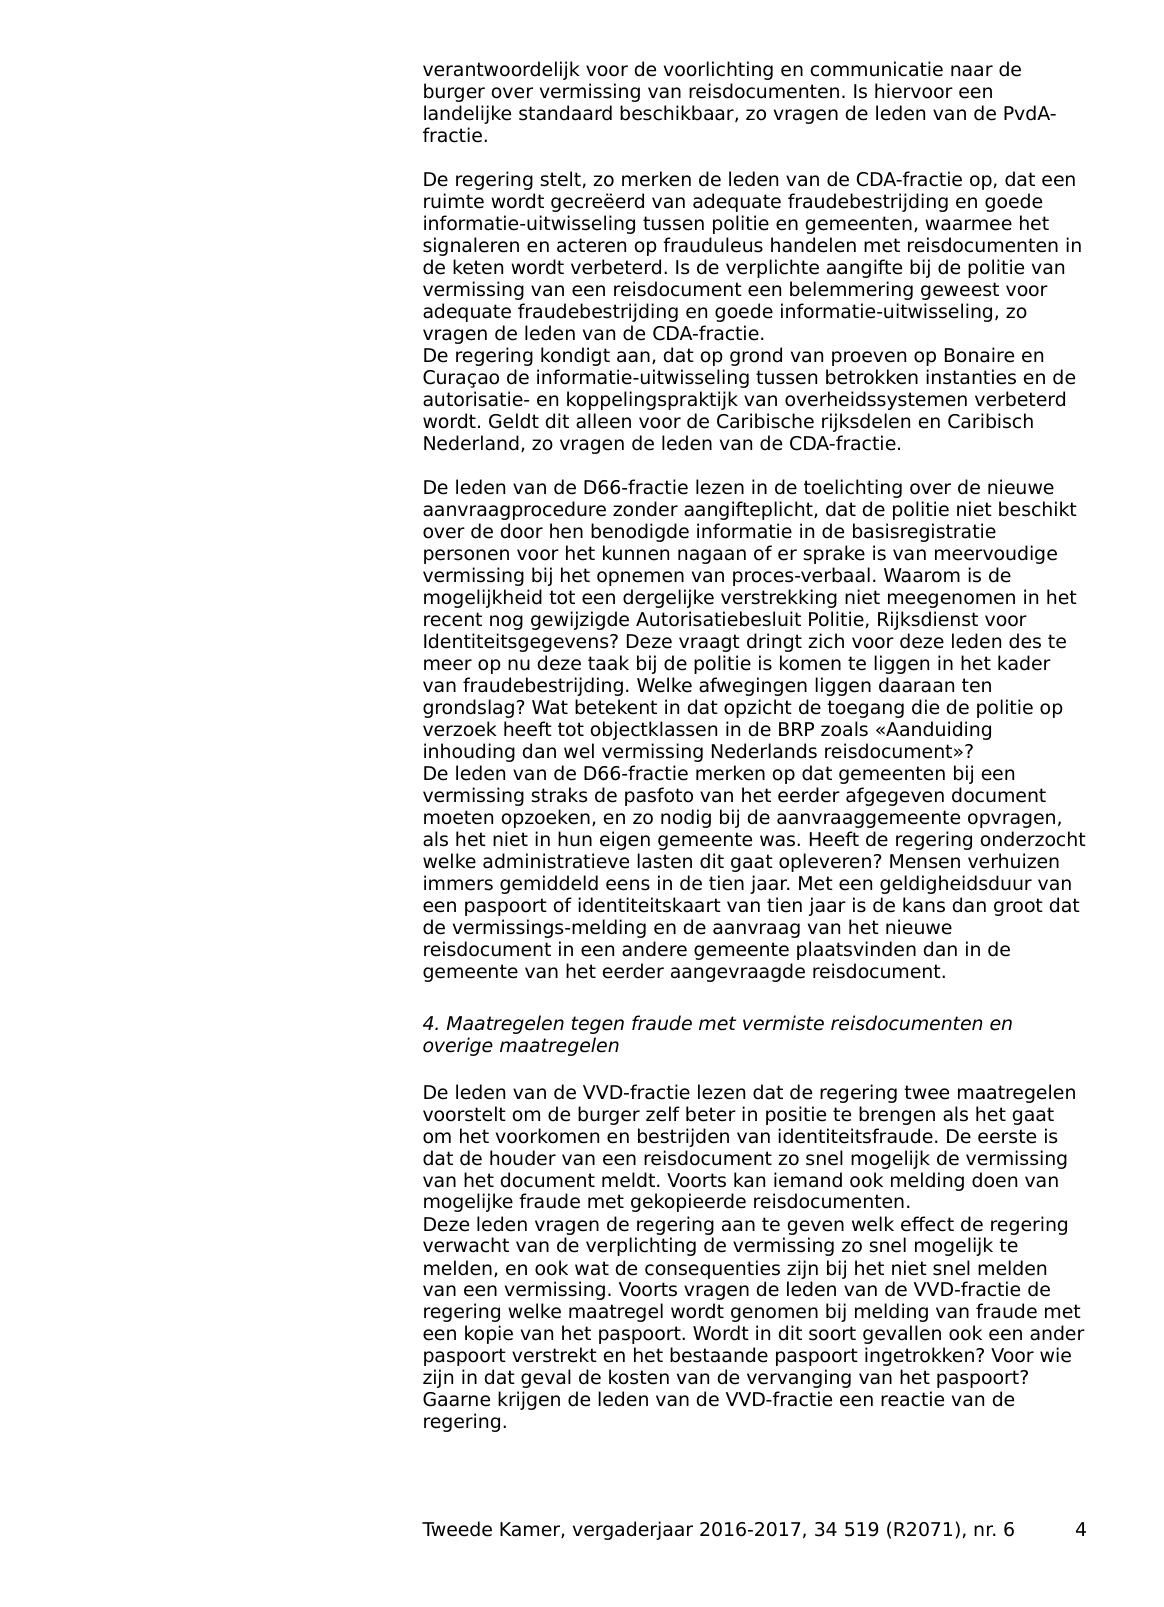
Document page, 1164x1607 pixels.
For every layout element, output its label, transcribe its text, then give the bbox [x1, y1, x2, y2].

text De regering kondigt aan, dat op grond van proeven op Bonaire en Curaçao de informatie-uitwisseling tussen betrokken instanties en de autorisatie- en koppelingspraktijk van overheidssystemen verbeterd wordt. Geldt dit alleen voor de Caribische rijksdelen en Caribisch Nederland, zo vragen de leden van de CDA-fractie. [422, 345, 1087, 455]
text De leden van de D66-fractie lezen in de toelichting over de nieuwe aanvraagprocedure zonder aangifteplicht, dat de politie niet beschikt over de door hen benodigde informatie in de basisregistratie personen voor het kunnen nagaan of er sprake is van meervoudige vermissing bij het opnemen van proces-verbaal. Waarom is de mogelijkheid tot een dergelijke verstrekking niet meegenomen in het recent nog gewijzigde Autorisatiebesluit Politie, Rijksdienst voor Identiteitsgegevens? Deze vraagt dringt zich voor deze leden des te meer op nu deze taak bij de politie is komen te liggen in het kader van fraudebestrijding. Welke afwegingen liggen daaraan ten grondslag? Wat betekent in dat opzicht de toegang die de politie op verzoek heeft tot objectklassen in de BRP zoals «Aanduiding inhouding dan wel vermissing Nederlands reisdocument»? [422, 477, 1087, 763]
text Deze leden vragen de regering aan te geven welk effect de regering verwacht van de verplichting de vermissing zo snel mogelijk te melden, en ook wat de consequenties zijn bij het niet snel melden van een vermissing. Voorts vragen de leden van de VVD-fractie de regering welke maatregel wordt genomen bij melding van fraude met een kopie van het paspoort. Wordt in dit soort gevallen ook een ander paspoort verstrekt en het bestaande paspoort ingetrokken? Voor wie zijn in dat geval de kosten van de vervanging van het paspoort? Gaarne krijgen de leden van de VVD-fractie een reactie van de regering. [422, 1213, 1087, 1433]
text De leden van de VVD-fractie lezen dat de regering twee maatregelen voorstelt om de burger zelf beter in positie te brengen als het gaat om het voorkomen en bestrijden van identiteitsfraude. De eerste is dat de houder van een reisdocument zo snel mogelijk de vermissing van het document meldt. Voorts kan iemand ook melding doen van mogelijke fraude met gekopieerde reisdocumenten. [422, 1082, 1087, 1213]
text De regering stelt, zo merken de leden van de CDA-fractie op, dat een ruimte wordt gecreëerd van adequate fraudebestrijding en goede informatie-uitwisseling tussen politie en gemeenten, waarmee het signaleren en acteren op frauduleus handelen met reisdocumenten in de keten wordt verbeterd. Is de verplichte aangifte bij de politie van vermissing van een reisdocument een belemmering geweest voor adequate fraudebestrijding en goede informatie-uitwisseling, zo vragen de leden van de CDA-fractie. [422, 169, 1087, 345]
subtitle 4. Maatregelen tegen fraude met vermiste reisdocumenten en overige maatregelen [422, 1013, 1087, 1057]
text verantwoordelijk voor de voorlichting en communicatie naar de burger over vermissing van reisdocumenten. Is hiervoor een landelijke standaard beschikbaar, zo vragen de leden van de PvdA-fractie. [422, 59, 1087, 147]
text De leden van de D66-fractie merken op dat gemeenten bij een vermissing straks de pasfoto van het eerder afgegeven document moeten opzoeken, en zo nodig bij de aanvraaggemeente opvragen, als het niet in hun eigen gemeente was. Heeft de regering onderzocht welke administratieve lasten dit gaat opleveren? Mensen verhuizen immers gemiddeld eens in de tien jaar. Met een geldigheidsduur van een paspoort of identiteitskaart van tien jaar is de kans dan groot dat de vermissings-melding en de aanvraag van het nieuwe reisdocument in een andere gemeente plaatsvinden dan in de gemeente van het eerder aangevraagde reisdocument. [422, 763, 1087, 983]
